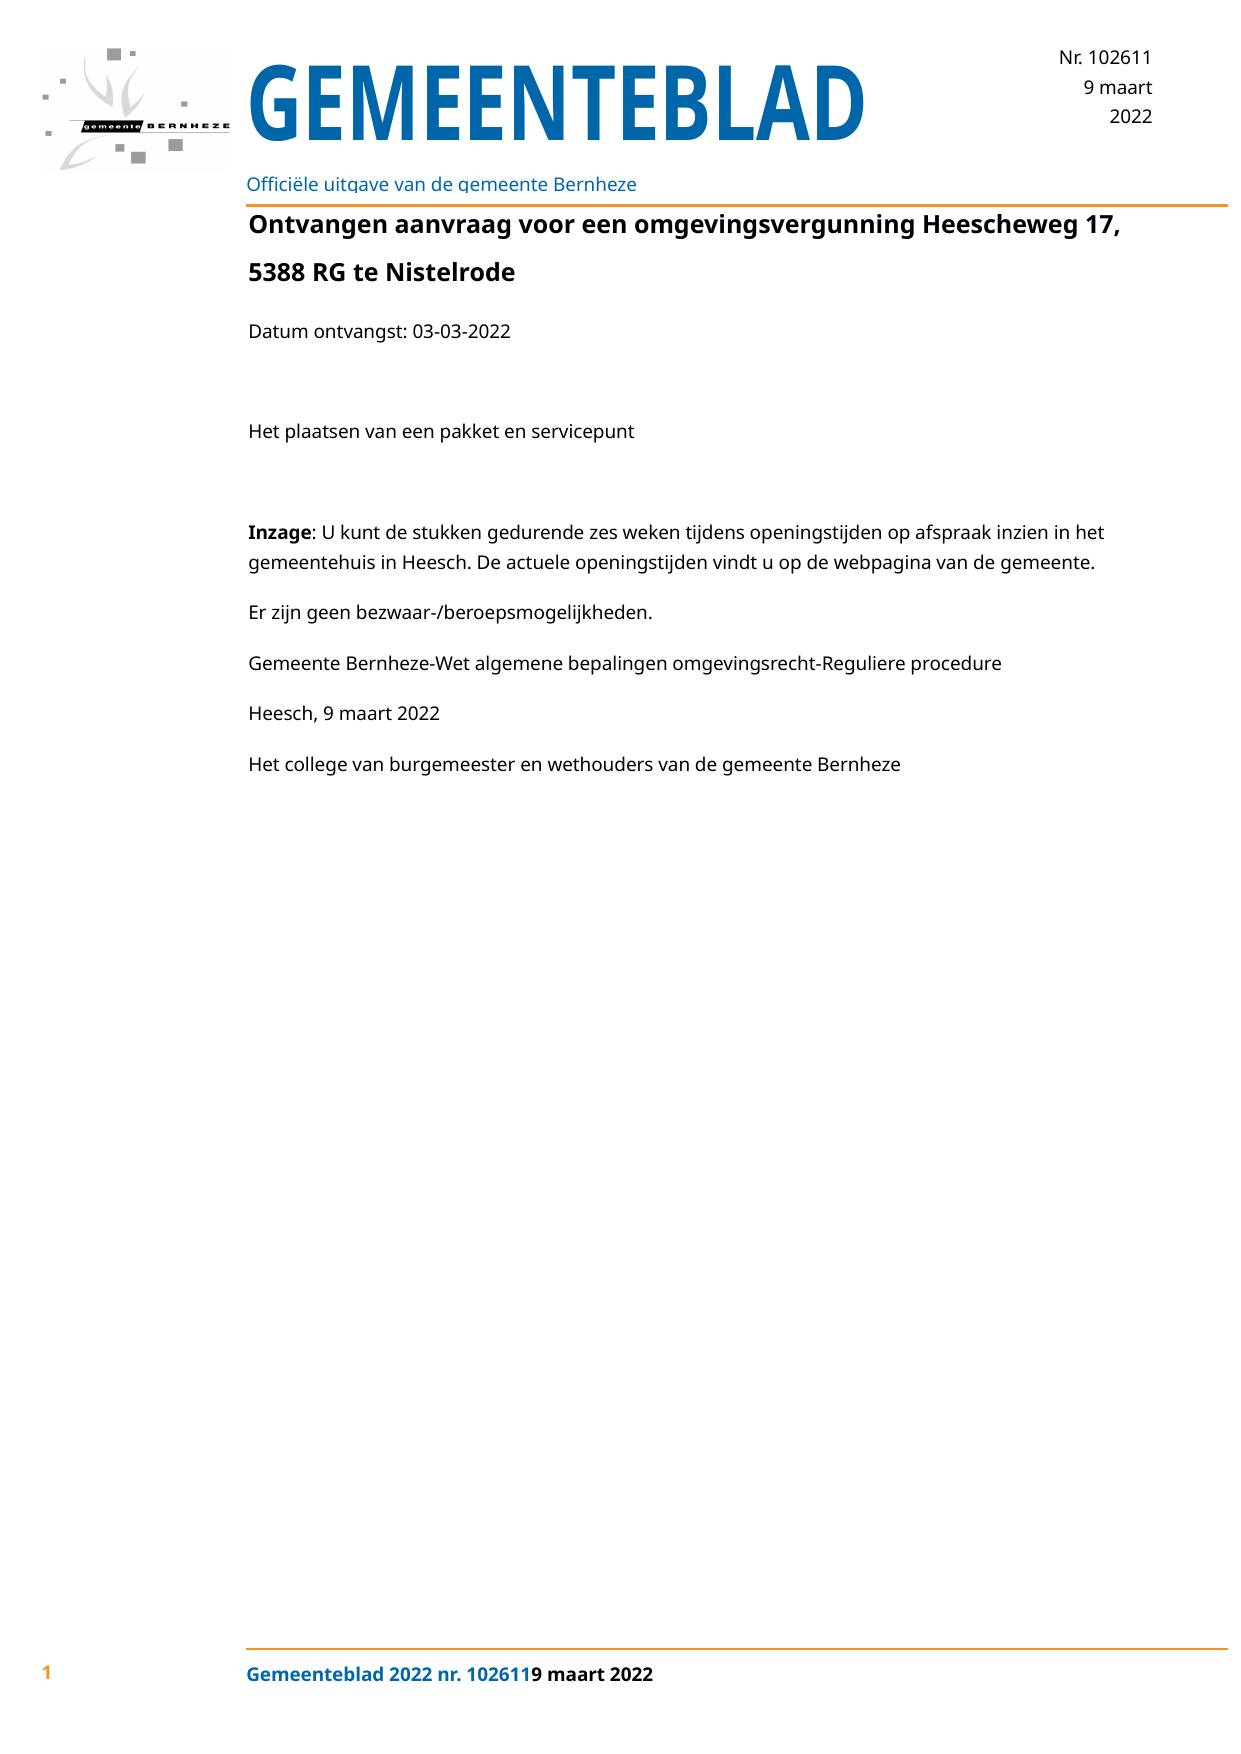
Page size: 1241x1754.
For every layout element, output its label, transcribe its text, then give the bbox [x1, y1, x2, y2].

text Er zijn geen bezwaar-/beroepsmogelijkheden. [248, 599, 1152, 625]
picture [41, 47, 231, 172]
text Het plaatsen van een pakket en servicepunt [248, 419, 1152, 444]
text Heesch, 9 maart 2022 [248, 700, 1152, 726]
text Het college van burgemeester en wethouders van de gemeente Bernheze [248, 751, 1152, 777]
text Gemeente Bernheze-Wet algemene bepalingen omgevingsrecht-Reguliere procedure [248, 650, 1152, 676]
text Ontvangen aanvraag voor een omgevingsvergunning Heescheweg 17, 5388 RG te Nistelrode [248, 207, 1152, 288]
text Inzage: U kunt de stukken gedurende zes weken tijdens openingstijden op afspraak inzien in het gemeentehuis in Heesch. De actuele openingstijden vindt u op de webpagina van de gemeente. [248, 519, 1152, 575]
text Datum ontvangst: 03-03-2022 [248, 318, 1152, 344]
